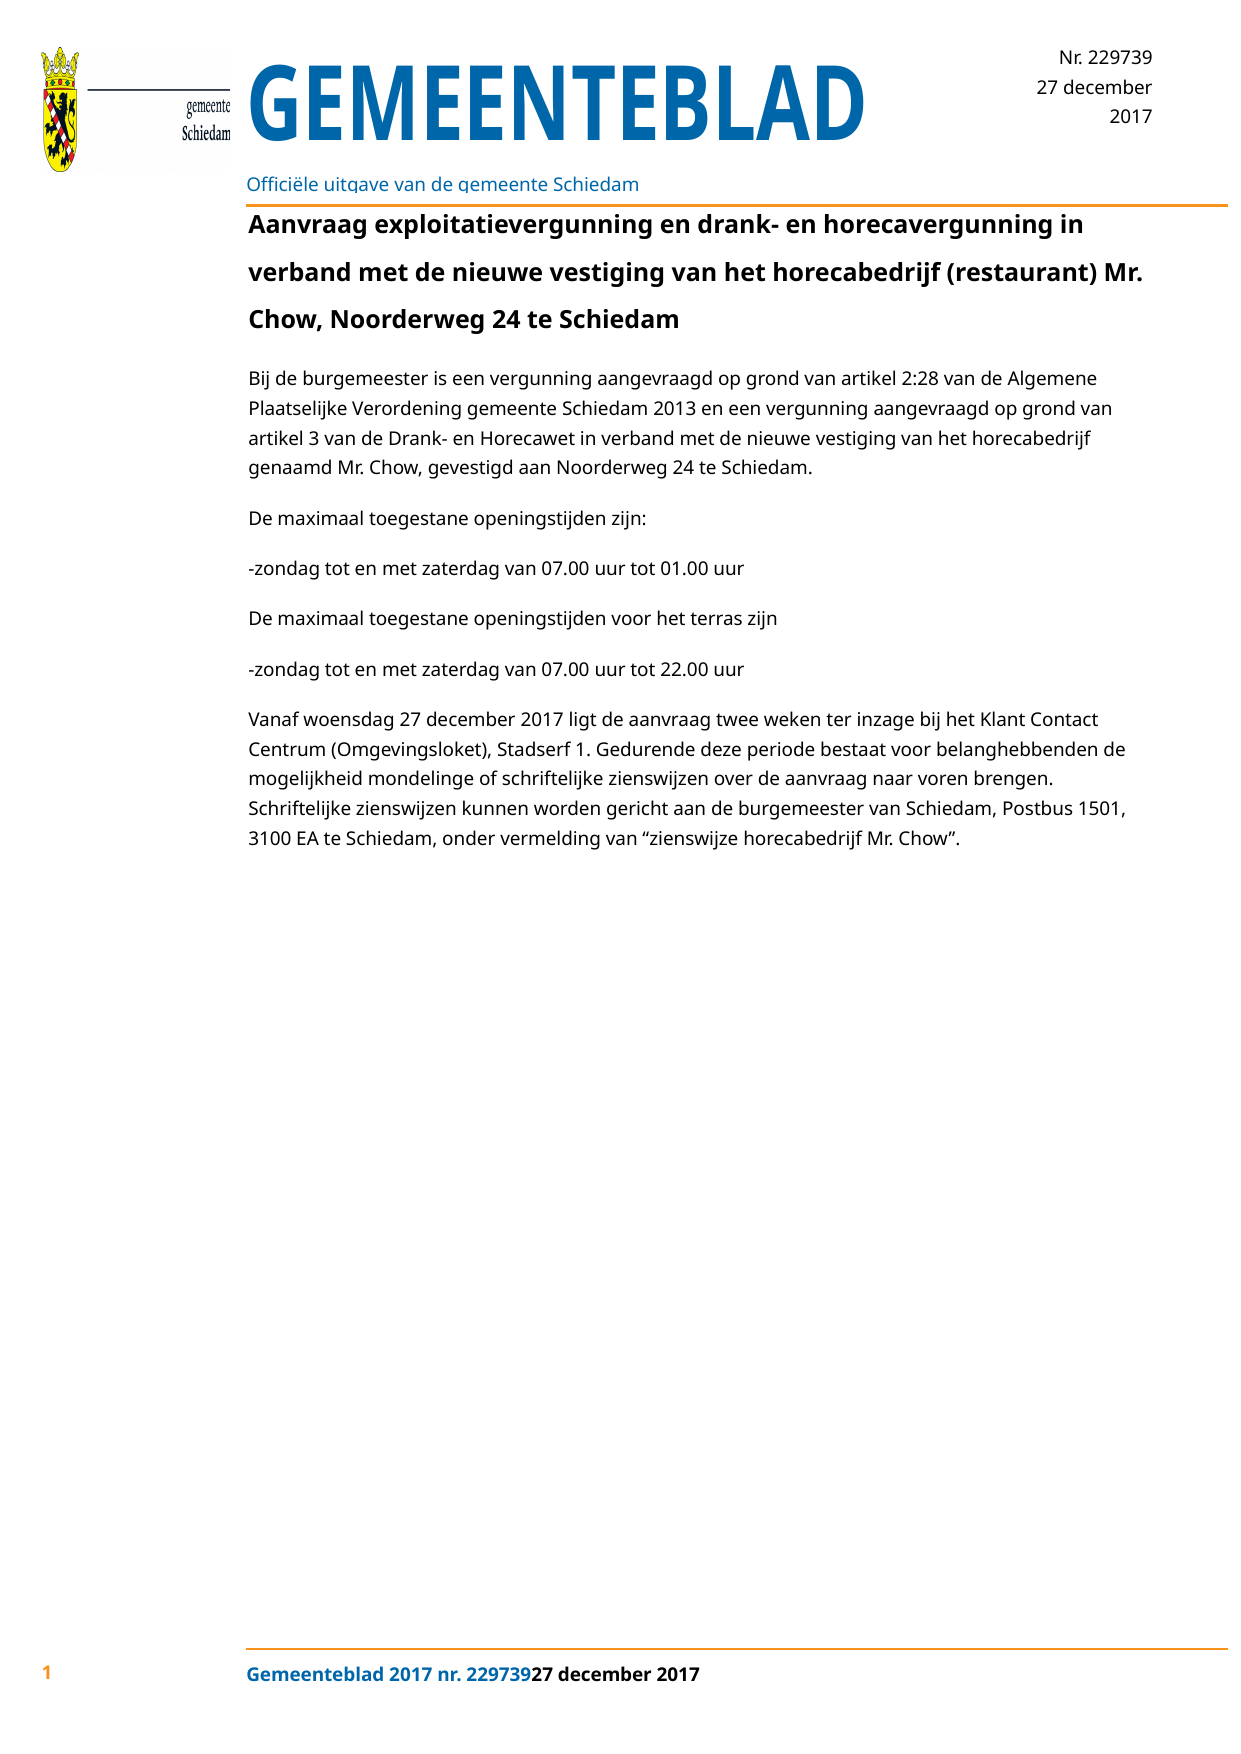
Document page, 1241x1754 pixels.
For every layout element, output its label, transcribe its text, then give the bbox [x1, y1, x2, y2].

text De maximaal toegestane openingstijden zijn: [248, 505, 1152, 530]
text Bij de burgemeester is een vergunning aangevraagd op grond van artikel 2:28 van de Algemene Plaatselijke Verordening gemeente Schiedam 2013 en een vergunning aangevraagd op grond van artikel 3 van de Drank- en Horecawet in verband met de nieuwe vestiging van het horecabedrijf genaamd Mr. Chow, gevestigd aan Noorderweg 24 te Schiedam. [248, 366, 1152, 480]
text Vanaf woensdag 27 december 2017 ligt de aanvraag twee weken ter inzage bij het Klant Contact Centrum (Omgevingsloket), Stadserf 1. Gedurende deze periode bestaat voor belanghebbenden de mogelijkheid mondelinge of schriftelijke zienswijzen over de aanvraag naar voren brengen. Schriftelijke zienswijzen kunnen worden gericht aan de burgemeester van Schiedam, Postbus 1501, 3100 EA te Schiedam, onder vermelding van “zienswijze horecabedrijf Mr. Chow”. [248, 706, 1152, 850]
text -zondag tot en met zaterdag van 07.00 uur tot 01.00 uur [248, 555, 1152, 581]
picture [41, 47, 231, 172]
text De maximaal toegestane openingstijden voor het terras zijn [248, 606, 1152, 631]
text -zondag tot en met zaterdag van 07.00 uur tot 22.00 uur [248, 656, 1152, 682]
text Aanvraag exploitatievergunning en drank- en horecavergunning in verband met de nieuwe vestiging van het horecabedrijf (restaurant) Mr. Chow, Noorderweg 24 te Schiedam [248, 207, 1152, 336]
